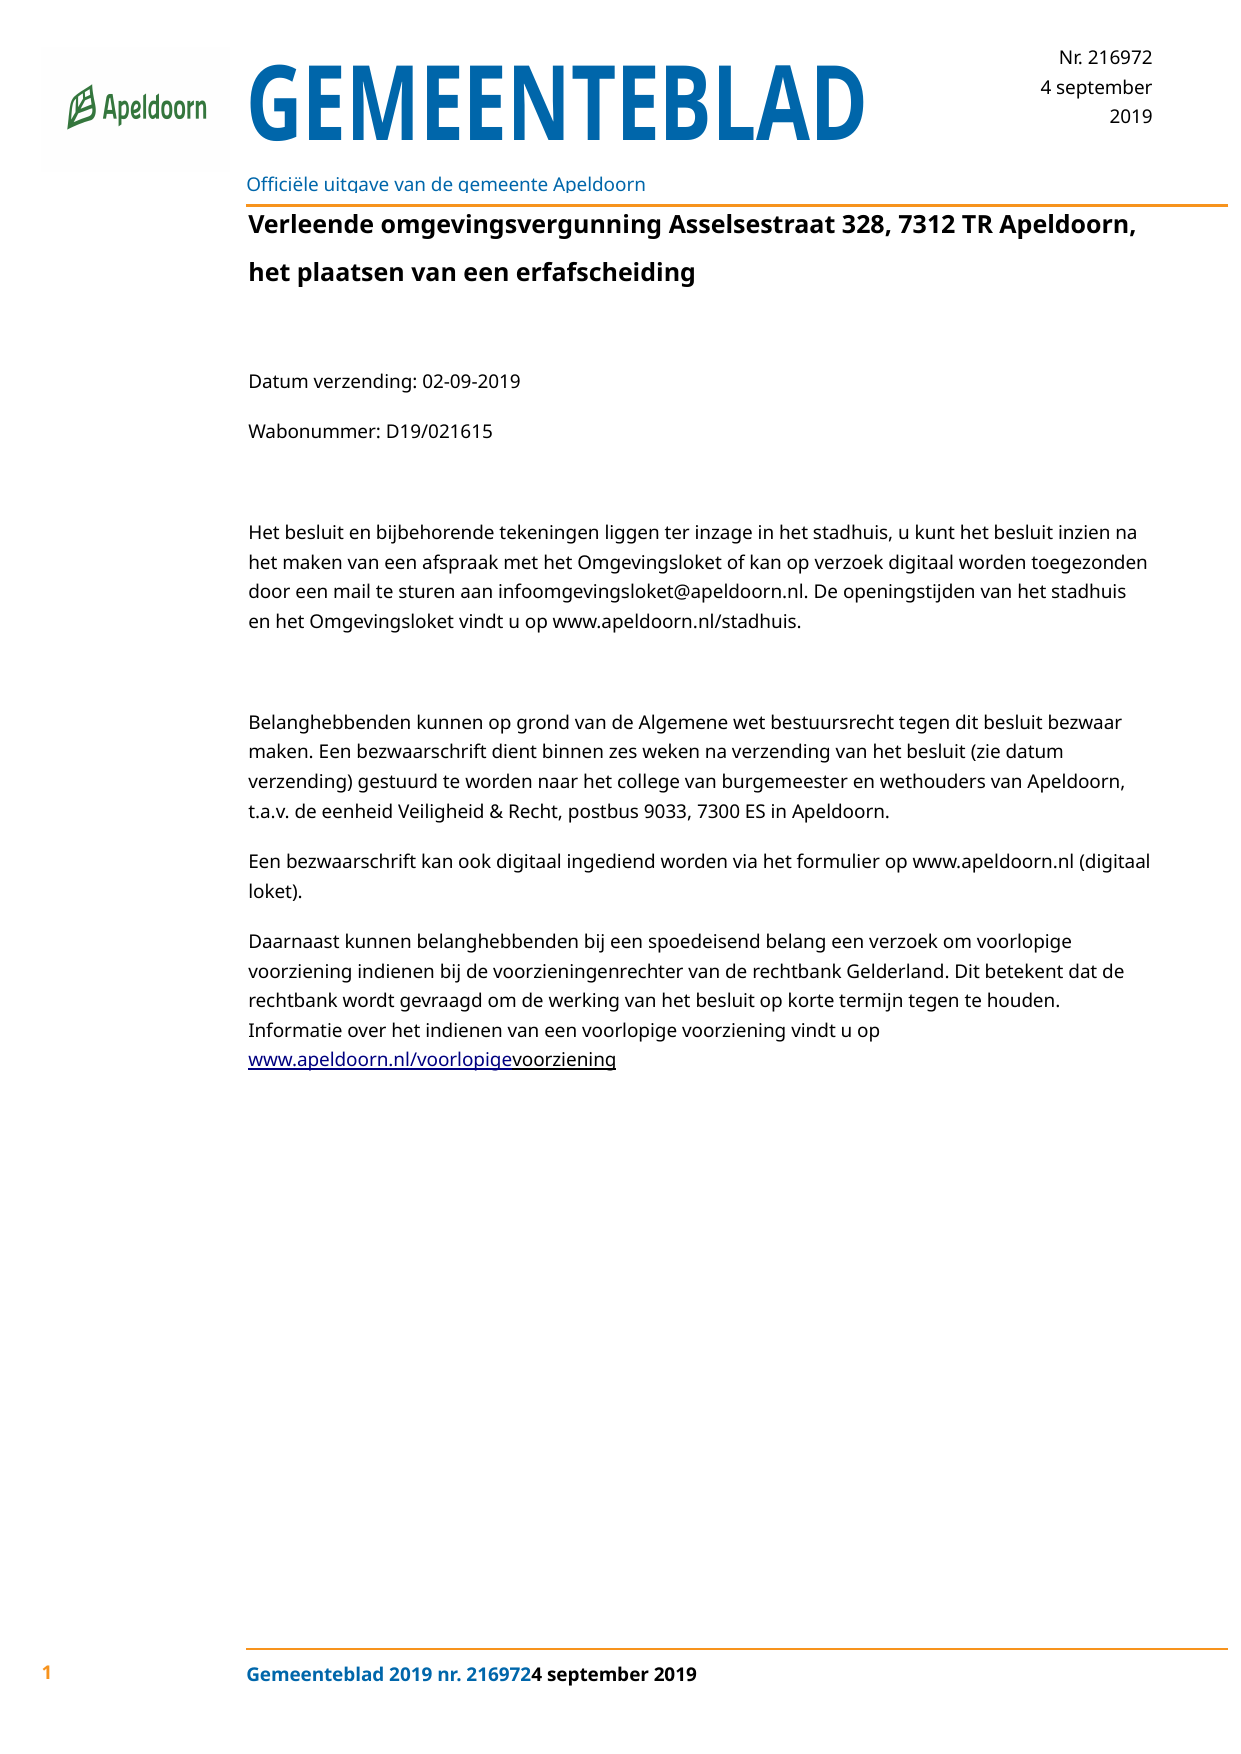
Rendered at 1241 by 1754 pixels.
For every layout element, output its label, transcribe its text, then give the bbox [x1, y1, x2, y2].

text Daarnaast kunnen belanghebbenden bij een spoedeisend belang een verzoek om voorlopige voorziening indienen bij de voorzieningenrechter van de rechtbank Gelderland. Dit betekent dat de rechtbank wordt gevraagd om de werking van het besluit op korte termijn tegen te houden. Informatie over het indienen van een voorlopige voorziening vindt u op www.apeldoorn.nl/voorlopigevoorziening [248, 928, 1152, 1072]
picture [41, 47, 231, 172]
text Verleende omgevingsvergunning Asselsestraat 328, 7312 TR Apeldoorn, het plaatsen van een erfafscheiding [248, 207, 1152, 288]
text Belanghebbenden kunnen op grond van de Algemene wet bestuursrecht tegen dit besluit bezwaar maken. Een bezwaarschrift dient binnen zes weken na verzending van het besluit (zie datum verzending) gestuurd te worden naar het college van burgemeester en wethouders van Apeldoorn, t.a.v. de eenheid Veiligheid & Recht, postbus 9033, 7300 ES in Apeldoorn. [248, 709, 1152, 824]
text Datum verzending: 02-09-2019 [248, 368, 1152, 394]
text Wabonummer: D19/021615 [248, 419, 1152, 444]
text Een bezwaarschrift kan ook digitaal ingediend worden via het formulier op www.apeldoorn.nl (digitaal loket). [248, 848, 1152, 904]
text Het besluit en bijbehorende tekeningen liggen ter inzage in het stadhuis, u kunt het besluit inzien na het maken van een afspraak met het Omgevingsloket of kan op verzoek digitaal worden toegezonden door een mail te sturen aan infoomgevingsloket@apeldoorn.nl. De openingstijden van het stadhuis en het Omgevingsloket vindt u op www.apeldoorn.nl/stadhuis. [248, 519, 1152, 634]
